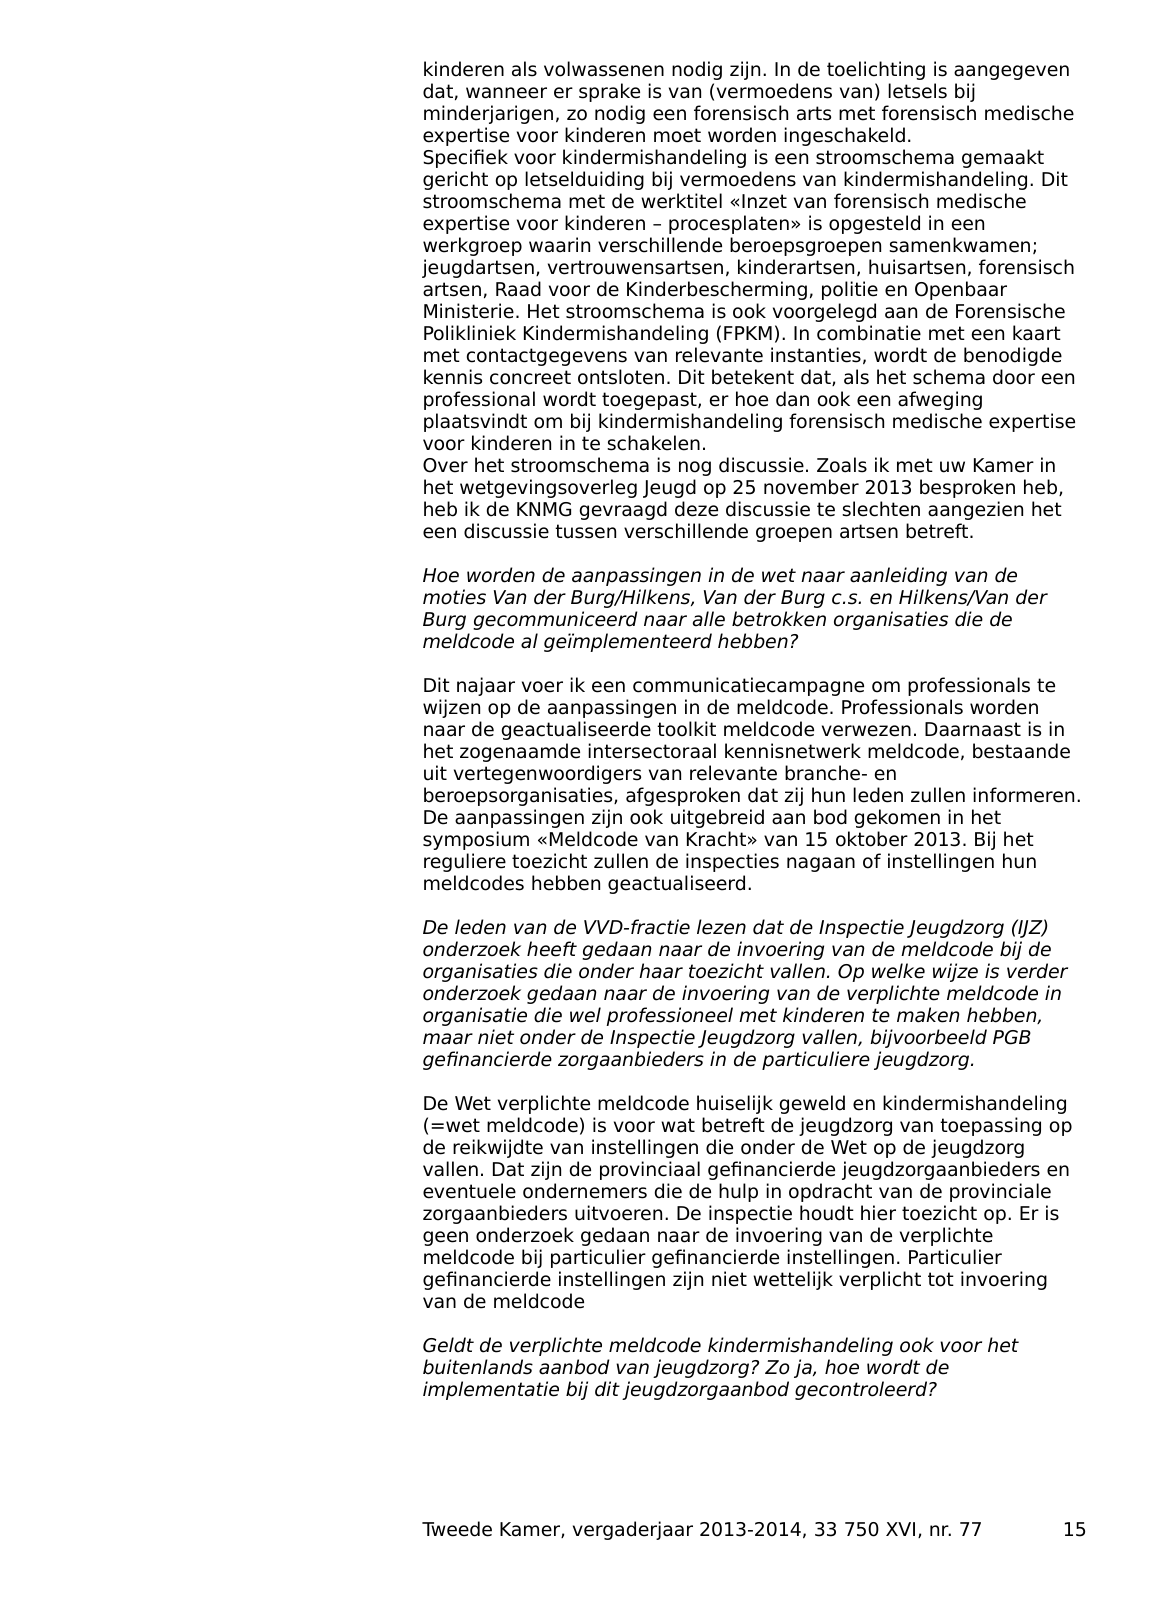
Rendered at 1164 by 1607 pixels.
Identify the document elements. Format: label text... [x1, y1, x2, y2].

text Geldt de verplichte meldcode kindermishandeling ook voor het buitenlands aanbod van jeugdzorg? Zo ja, hoe wordt de implementatie bij dit jeugdzorgaanbod gecontroleerd? [422, 1335, 1087, 1401]
text Hoe worden de aanpassingen in de wet naar aanleiding van de moties Van der Burg/Hilkens, Van der Burg c.s. en Hilkens/Van der Burg gecommuniceerd naar alle betrokken organisaties die de meldcode al geïmplementeerd hebben? [422, 565, 1087, 653]
text Dit najaar voer ik een communicatiecampagne om professionals te wijzen op de aanpassingen in de meldcode. Professionals worden naar de geactualiseerde toolkit meldcode verwezen. Daarnaast is in het zogenaamde intersectoraal kennisnetwerk meldcode, bestaande uit vertegenwoordigers van relevante branche- en beroepsorganisaties, afgesproken dat zij hun leden zullen informeren. De aanpassingen zijn ook uitgebreid aan bod gekomen in het symposium «Meldcode van Kracht» van 15 oktober 2013. Bij het reguliere toezicht zullen de inspecties nagaan of instellingen hun meldcodes hebben geactualiseerd. [422, 675, 1087, 895]
text De Wet verplichte meldcode huiselijk geweld en kindermishandeling (=wet meldcode) is voor wat betreft de jeugdzorg van toepassing op de reikwijdte van instellingen die onder de Wet op de jeugdzorg vallen. Dat zijn de provinciaal gefinancierde jeugdzorgaanbieders en eventuele ondernemers die de hulp in opdracht van de provinciale zorgaanbieders uitvoeren. De inspectie houdt hier toezicht op. Er is geen onderzoek gedaan naar de invoering van de verplichte meldcode bij particulier gefinancierde instellingen. Particulier gefinancierde instellingen zijn niet wettelijk verplicht tot invoering van de meldcode [422, 1093, 1087, 1313]
text Specifiek voor kindermishandeling is een stroomschema gemaakt gericht op letselduiding bij vermoedens van kindermishandeling. Dit stroomschema met de werktitel «Inzet van forensisch medische expertise voor kinderen – procesplaten» is opgesteld in een werkgroep waarin verschillende beroepsgroepen samenkwamen; jeugdartsen, vertrouwensartsen, kinderartsen, huisartsen, forensisch artsen, Raad voor de Kinderbescherming, politie en Openbaar Ministerie. Het stroomschema is ook voorgelegd aan de Forensische Polikliniek Kindermishandeling (FPKM). In combinatie met een kaart met contactgegevens van relevante instanties, wordt de benodigde kennis concreet ontsloten. Dit betekent dat, als het schema door een professional wordt toegepast, er hoe dan ook een afweging plaatsvindt om bij kindermishandeling forensisch medische expertise voor kinderen in te schakelen. [422, 147, 1087, 455]
text De leden van de VVD-fractie lezen dat de Inspectie Jeugdzorg (IJZ) onderzoek heeft gedaan naar de invoering van de meldcode bij de organisaties die onder haar toezicht vallen. Op welke wijze is verder onderzoek gedaan naar de invoering van de verplichte meldcode in organisatie die wel professioneel met kinderen te maken hebben, maar niet onder de Inspectie Jeugdzorg vallen, bijvoorbeeld PGB gefinancierde zorgaanbieders in de particuliere jeugdzorg. [422, 917, 1087, 1071]
text Over het stroomschema is nog discussie. Zoals ik met uw Kamer in het wetgevingsoverleg Jeugd op 25 november 2013 besproken heb, heb ik de KNMG gevraagd deze discussie te slechten aangezien het een discussie tussen verschillende groepen artsen betreft. [422, 455, 1087, 543]
text kinderen als volwassenen nodig zijn. In de toelichting is aangegeven dat, wanneer er sprake is van (vermoedens van) letsels bij minderjarigen, zo nodig een forensisch arts met forensisch medische expertise voor kinderen moet worden ingeschakeld. [422, 59, 1087, 147]
